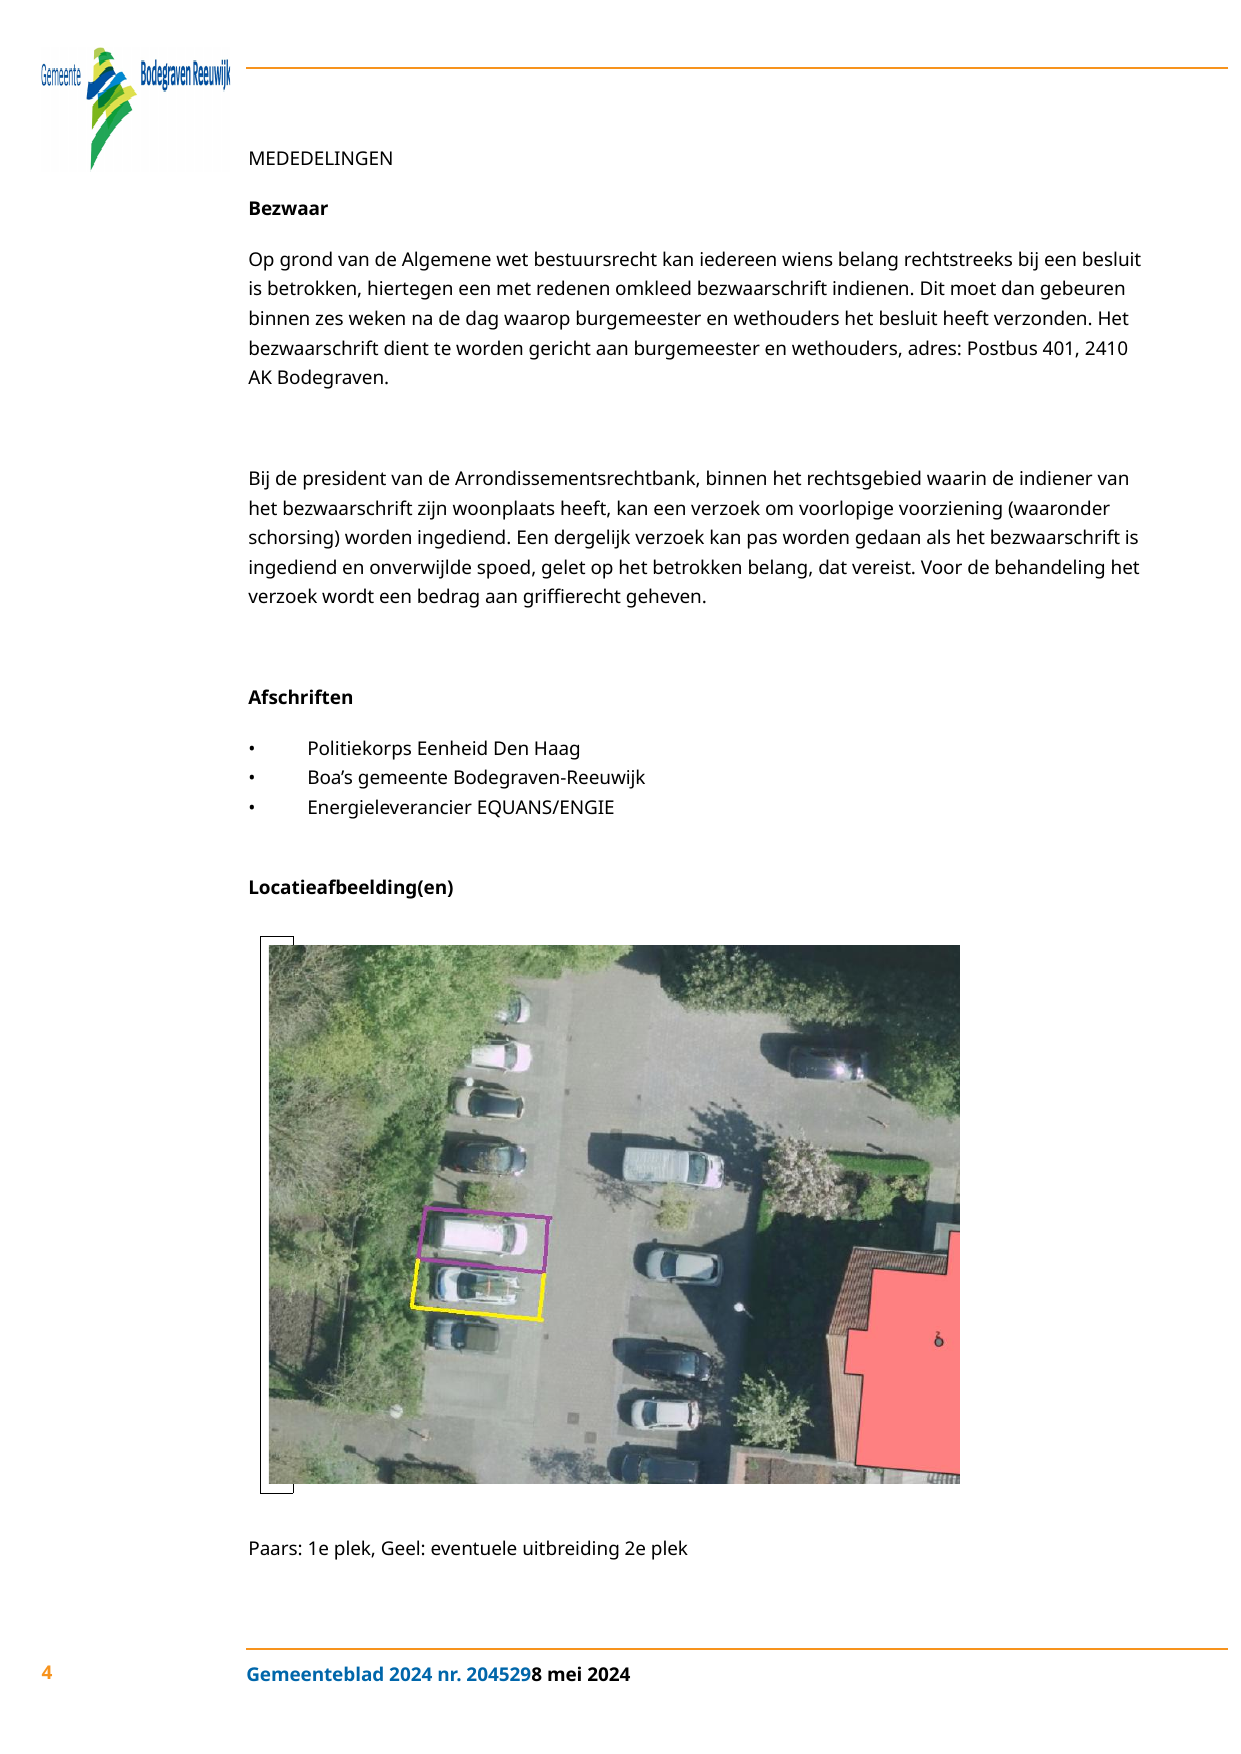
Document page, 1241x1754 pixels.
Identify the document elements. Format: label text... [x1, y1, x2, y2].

list Energieleverancier EQUANS/ENGIE [248, 794, 1152, 820]
text Bezwaar [248, 196, 1152, 221]
text Op grond van de Algemene wet bestuursrecht kan iedereen wiens belang rechtstreeks bij een besluit is betrokken, hiertegen een met redenen omkleed bezwaarschrift indienen. Dit moet dan gebeuren binnen zes weken na de dag waarop burgemeester en wethouders het besluit heeft verzonden. Het bezwaarschrift dient te worden gericht aan burgemeester en wethouders, adres: Postbus 401, 2410 AK Bodegraven. [248, 246, 1152, 390]
text Locatieafbeelding(en) [248, 874, 1152, 900]
text Afschriften [248, 684, 1152, 710]
list Politiekorps Eenheid Den Haag [248, 735, 1152, 761]
text Paars: 1e plek, Geel: eventuele uitbreiding 2e plek [248, 1535, 1152, 1561]
picture [268, 945, 960, 1484]
text Bij de president van de Arrondissementsrechtbank, binnen het rechtsgebied waarin de indiener van het bezwaarschrift zijn woonplaats heeft, kan een verzoek om voorlopige voorziening (waaronder schorsing) worden ingediend. Een dergelijk verzoek kan pas worden gedaan als het bezwaarschrift is ingediend en onverwijlde spoed, gelet op het betrokken belang, dat vereist. Voor de behandeling het verzoek wordt een bedrag aan griffierecht geheven. [248, 465, 1152, 609]
list Boa’s gemeente Bodegraven-Reeuwijk [248, 764, 1152, 790]
text MEDEDELINGEN [248, 145, 1152, 171]
picture [41, 47, 231, 172]
